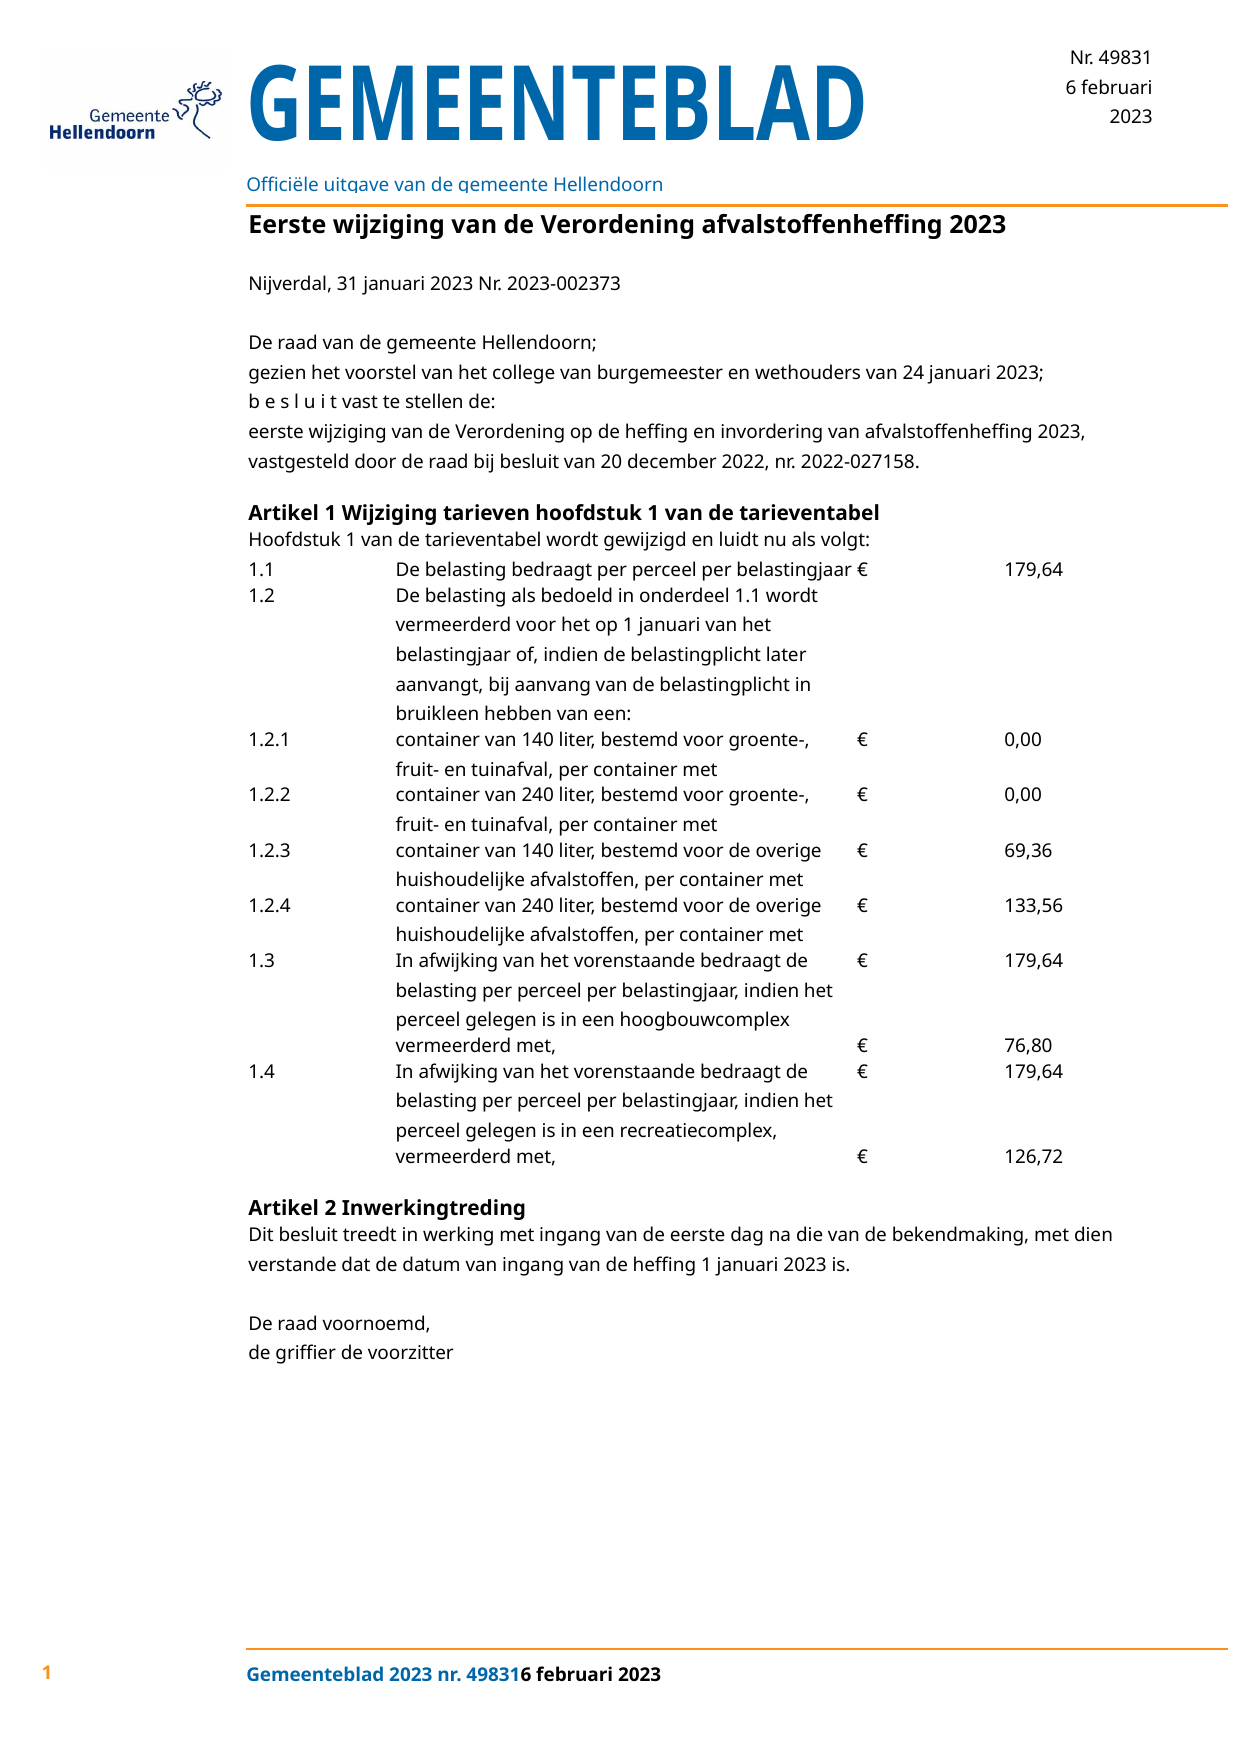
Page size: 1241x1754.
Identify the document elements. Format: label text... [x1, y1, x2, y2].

table_cell 0,00 [1004, 781, 1152, 837]
text eerste wijziging van de Verordening op de heffing en invordering van afvalstoffenheffing 2023, vastgesteld door de raad bij besluit van 20 december 2022, nr. 2022-027158. [248, 418, 1152, 473]
text De raad voornoemd, [248, 1310, 1152, 1336]
table_cell € [857, 948, 1004, 1032]
table_cell € [857, 726, 1004, 781]
table_cell € [857, 1143, 1004, 1169]
table_cell 1.2.2 [248, 781, 395, 837]
table_header 179,64 [1004, 556, 1152, 582]
table_cell € [857, 1058, 1004, 1143]
table_cell container van 240 liter, bestemd voor groente-, fruit- en tuinafval, per container met [395, 781, 857, 837]
table_cell vermeerderd met, [395, 1143, 857, 1169]
text Hoofdstuk 1 van de tarieventabel wordt gewijzigd en luidt nu als volgt: [248, 527, 1152, 552]
table_cell € [857, 892, 1004, 947]
table_cell 1.2.3 [248, 837, 395, 892]
table_cell [248, 1032, 395, 1058]
table_cell 0,00 [1004, 726, 1152, 781]
table_cell [857, 582, 1004, 726]
table_cell 179,64 [1004, 1058, 1152, 1143]
table_cell 1.3 [248, 948, 395, 1032]
table_cell 126,72 [1004, 1143, 1152, 1169]
table_cell container van 140 liter, bestemd voor de overige huishoudelijke afvalstoffen, per container met [395, 837, 857, 892]
table_cell container van 140 liter, bestemd voor groente-, fruit- en tuinafval, per container met [395, 726, 857, 781]
text b e s l u i t vast te stellen de: [248, 389, 1152, 414]
table_cell 1.4 [248, 1058, 395, 1143]
text Artikel 2 Inwerkingtreding [248, 1193, 1152, 1221]
table_cell 69,36 [1004, 837, 1152, 892]
table_cell In afwijking van het vorenstaande bedraagt de belasting per perceel per belastingjaar, indien het perceel gelegen is in een hoogbouwcomplex [395, 948, 857, 1032]
text gezien het voorstel van het college van burgemeester en wethouders van 24 januari 2023; [248, 359, 1152, 385]
table_cell 76,80 [1004, 1032, 1152, 1058]
text Nijverdal, 31 januari 2023 Nr. 2023-002373 [248, 270, 1152, 296]
table_cell € [857, 1032, 1004, 1058]
table_cell 1.2 [248, 582, 395, 726]
table_header De belasting bedraagt per perceel per belastingjaar [395, 556, 857, 582]
table_cell De belasting als bedoeld in onderdeel 1.1 wordt vermeerderd voor het op 1 januari van het belastingjaar of, indien de belastingplicht later aanvangt, bij aanvang van de belastingplicht in bruikleen hebben van een: [395, 582, 857, 726]
table_cell container van 240 liter, bestemd voor de overige huishoudelijke afvalstoffen, per container met [395, 892, 857, 947]
table_cell 179,64 [1004, 948, 1152, 1032]
table_header 1.1 [248, 556, 395, 582]
picture [41, 47, 231, 172]
text Artikel 1 Wijziging tarieven hoofdstuk 1 van de tarieventabel [248, 498, 1152, 527]
table_header € [857, 556, 1004, 582]
text De raad van de gemeente Hellendoorn; [248, 329, 1152, 355]
table_cell In afwijking van het vorenstaande bedraagt de belasting per perceel per belastingjaar, indien het perceel gelegen is in een recreatiecomplex, [395, 1058, 857, 1143]
text Eerste wijziging van de Verordening afvalstoffenheffing 2023 [248, 207, 1152, 241]
table_cell 1.2.4 [248, 892, 395, 947]
text Dit besluit treedt in werking met ingang van de eerste dag na die van de bekendmaking, met dien verstande dat de datum van ingang van de heffing 1 januari 2023 is. [248, 1221, 1152, 1276]
table_cell vermeerderd met, [395, 1032, 857, 1058]
table_cell [1004, 582, 1152, 726]
table_cell 1.2.1 [248, 726, 395, 781]
table_cell 133,56 [1004, 892, 1152, 947]
text de griffier de voorzitter [248, 1339, 1152, 1365]
table_cell € [857, 837, 1004, 892]
table_cell [248, 1143, 395, 1169]
table_cell € [857, 781, 1004, 837]
